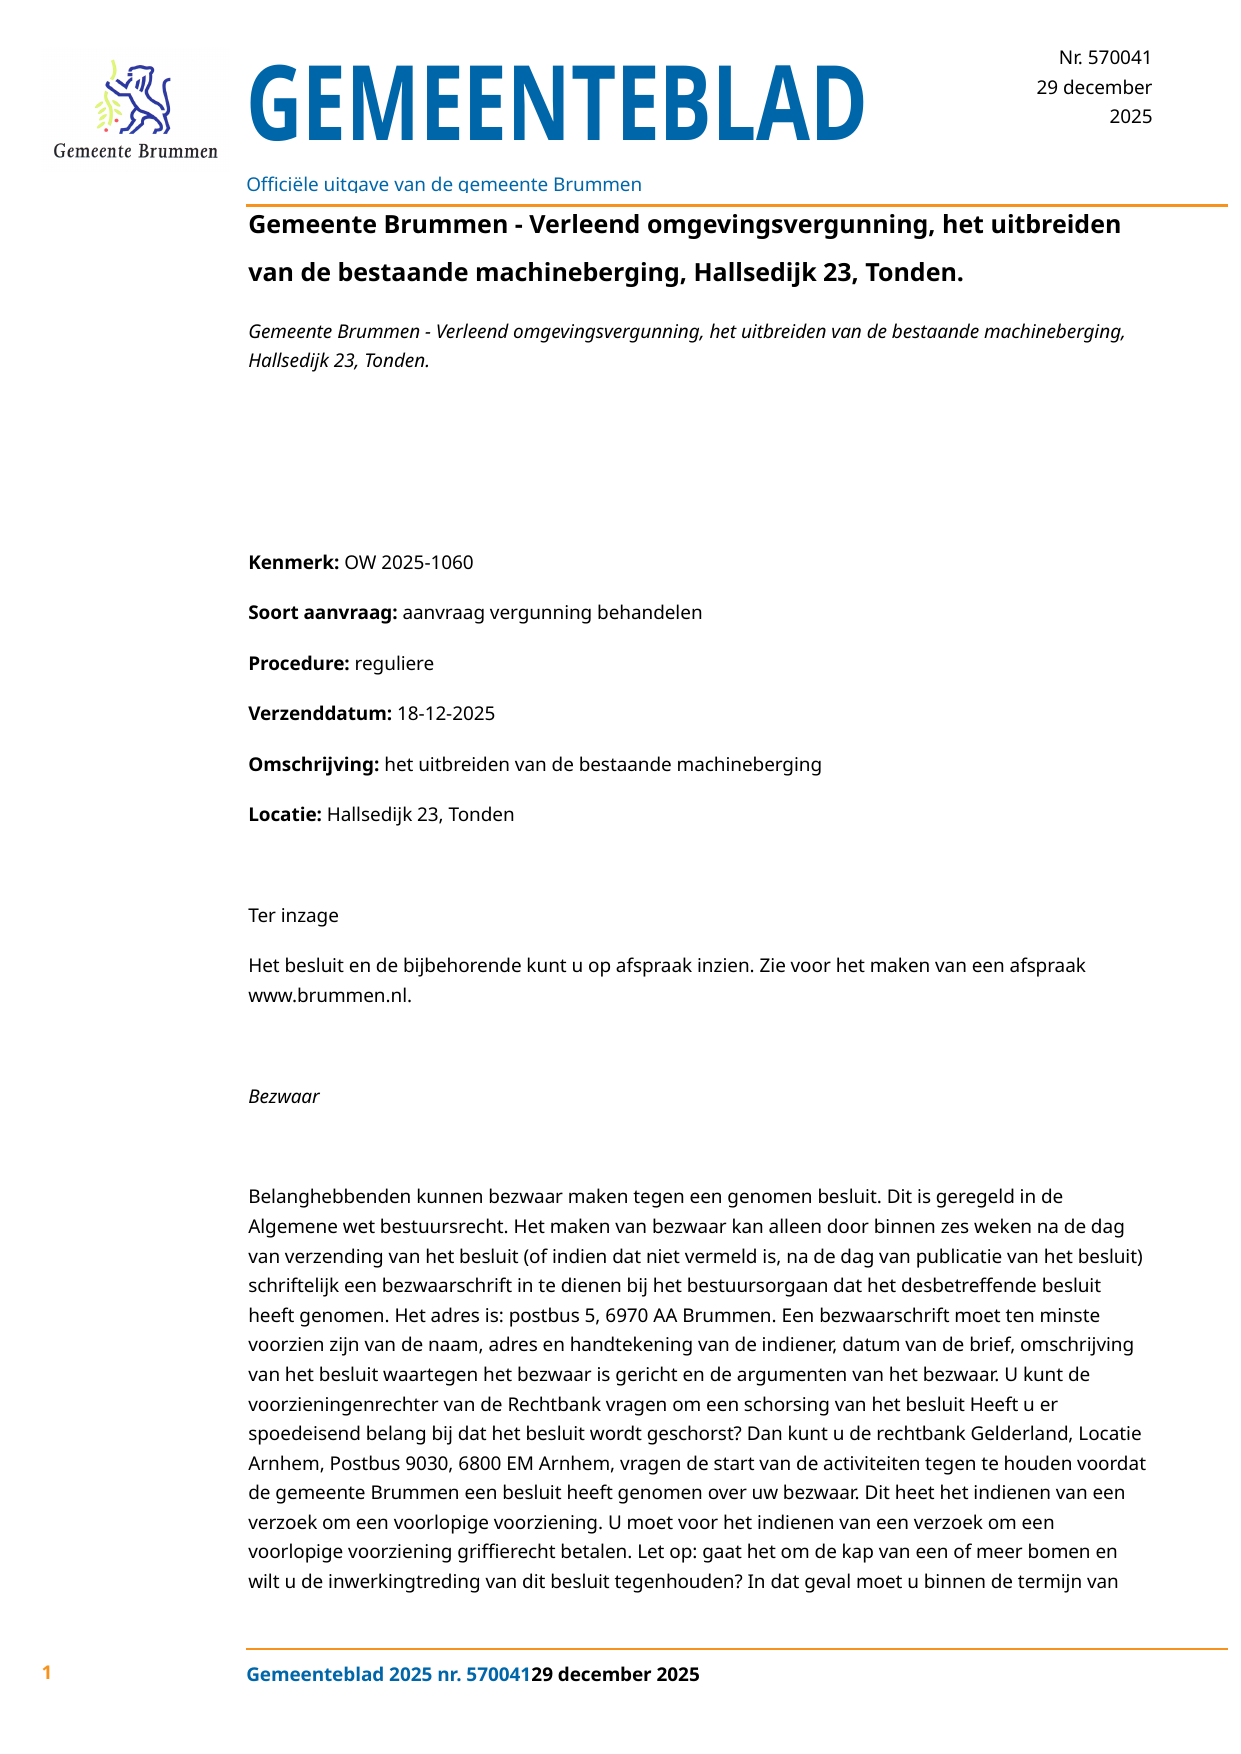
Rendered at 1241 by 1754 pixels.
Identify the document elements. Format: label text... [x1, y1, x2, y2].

text Het besluit en de bijbehorende kunt u op afspraak inzien. Zie voor het maken van een afspraak www.brummen.nl. [248, 952, 1152, 1008]
text Locatie: Hallsedijk 23, Tonden [248, 801, 1152, 827]
text Verzenddatum: 18-12-2025 [248, 700, 1152, 726]
text Soort aanvraag: aanvraag vergunning behandelen [248, 599, 1152, 625]
text Gemeente Brummen - Verleend omgevingsvergunning, het uitbreiden van de bestaande machineberging, Hallsedijk 23, Tonden. [248, 318, 1152, 373]
text Bezwaar [248, 1083, 1152, 1109]
text Kenmerk: OW 2025-1060 [248, 549, 1152, 575]
text Belanghebbenden kunnen bezwaar maken tegen een genomen besluit. Dit is geregeld in de Algemene wet bestuursrecht. Het maken van bezwaar kan alleen door binnen zes weken na de dag van verzending van het besluit (of indien dat niet vermeld is, na de dag van publicatie van het besluit) schriftelijk een bezwaarschrift in te dienen bij het bestuursorgaan dat het desbetreffende besluit heeft genomen. Het adres is: postbus 5, 6970 AA Brummen. Een bezwaarschrift moet ten minste voorzien zijn van de naam, adres en handtekening van de indiener, datum van de brief, omschrijving van het besluit waartegen het bezwaar is gericht en de argumenten van het bezwaar. U kunt de voorzieningenrechter van de Rechtbank vragen om een schorsing van het besluit Heeft u er spoedeisend belang bij dat het besluit wordt geschorst? Dan kunt u de rechtbank Gelderland, Locatie Arnhem, Postbus 9030, 6800 EM Arnhem, vragen de start van de activiteiten tegen te houden voordat de gemeente Brummen een besluit heeft genomen over uw bezwaar. Dit heet het indienen van een verzoek om een voorlopige voorziening. U moet voor het indienen van een verzoek om een voorlopige voorziening griffierecht betalen. Let op: gaat het om de kap van een of meer bomen en wilt u de inwerkingtreding van dit besluit tegenhouden? In dat geval moet u binnen de termijn van [248, 1184, 1152, 1594]
picture [41, 47, 231, 172]
text Procedure: reguliere [248, 650, 1152, 676]
text Omschrijving: het uitbreiden van de bestaande machineberging [248, 751, 1152, 777]
text Ter inzage [248, 902, 1152, 928]
text Gemeente Brummen - Verleend omgevingsvergunning, het uitbreiden van de bestaande machineberging, Hallsedijk 23, Tonden. [248, 207, 1152, 288]
